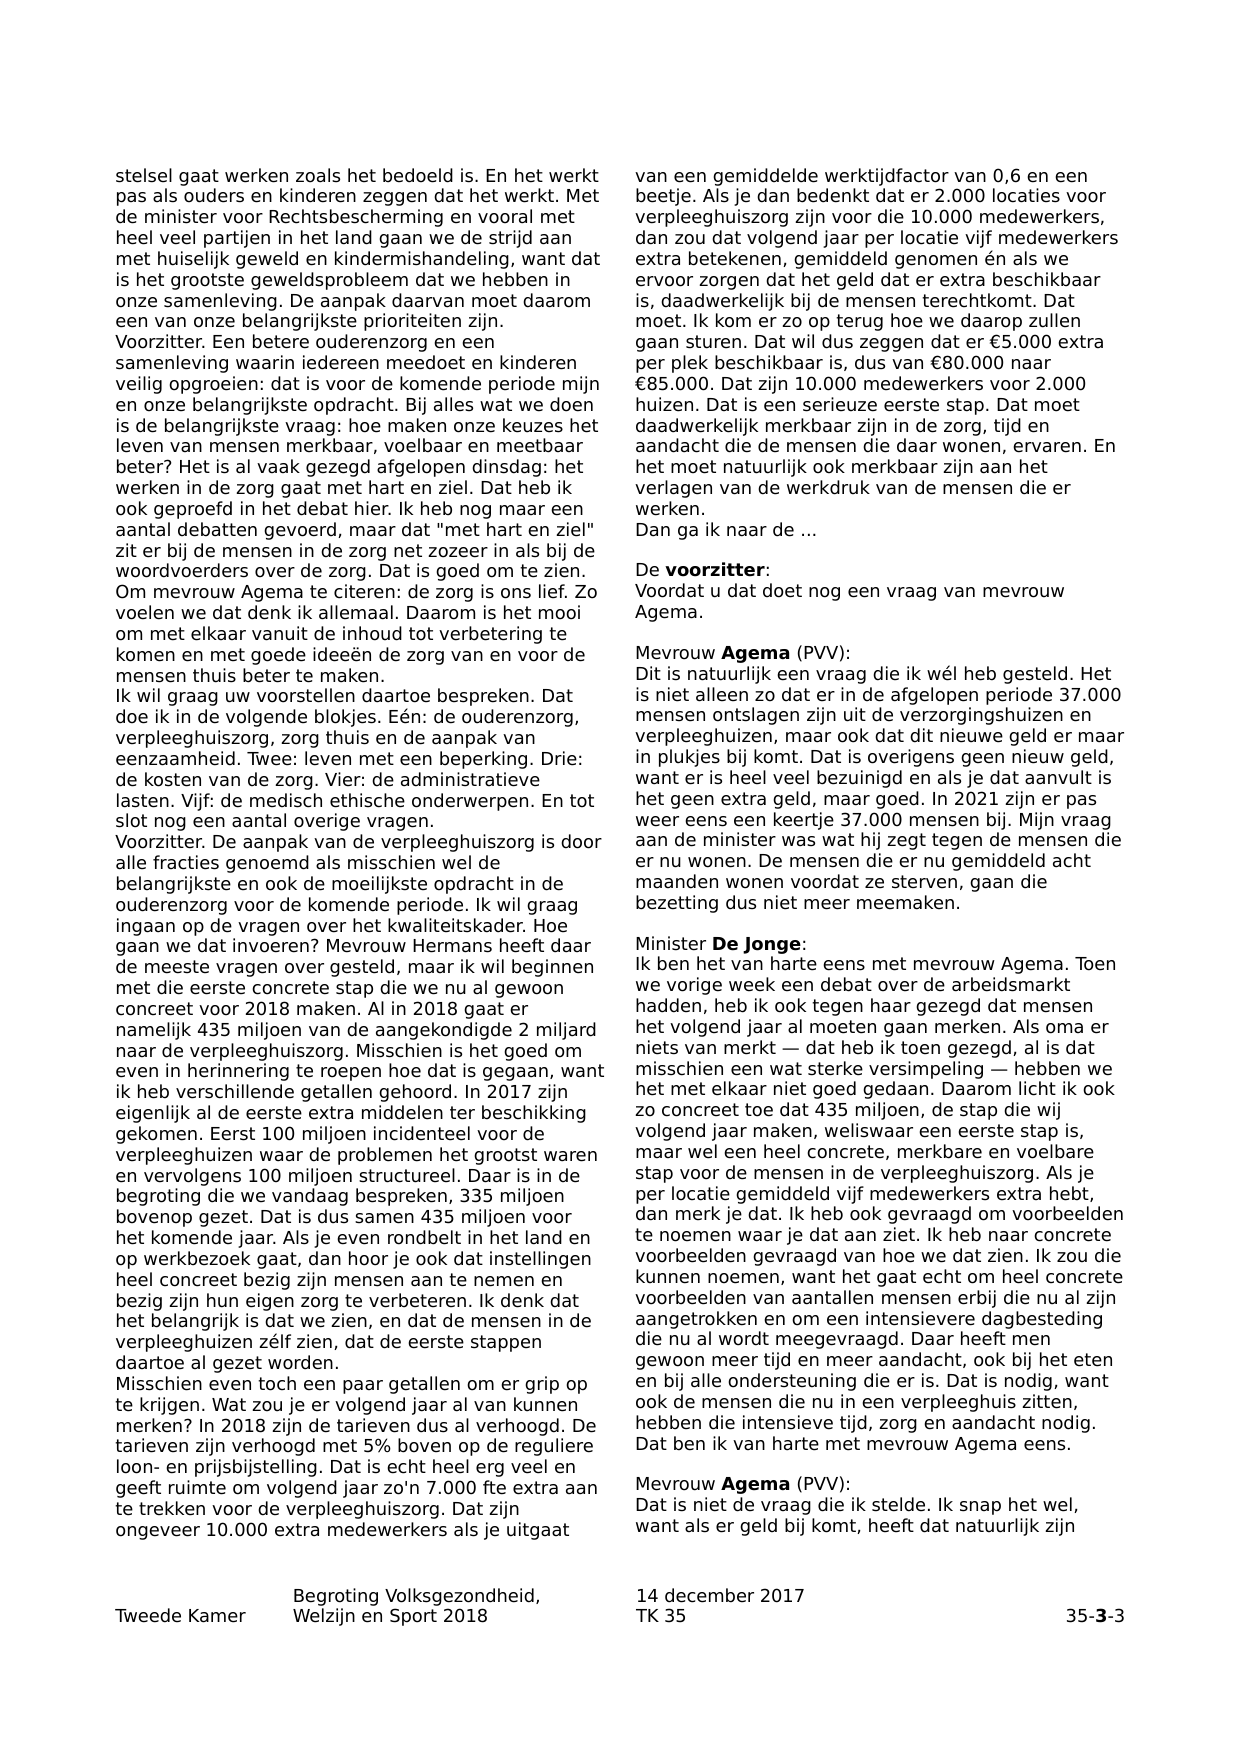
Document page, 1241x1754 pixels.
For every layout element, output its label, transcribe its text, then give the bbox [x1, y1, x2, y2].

text Minister De Jonge: [635, 933, 1125, 954]
text Misschien even toch een paar getallen om er grip op te krijgen. Wat zou je er volgend jaar al van kunnen merken? In 2018 zijn de tarieven dus al verhoogd. De tarieven zijn verhoogd met 5% boven op de reguliere loon- en prijsbijstelling. Dat is echt heel erg veel en geeft ruimte om volgend jaar zo'n 7.000 fte extra aan te trekken voor de verpleeghuiszorg. Dat zijn ongeveer 10.000 extra medewerkers als je uitgaat [115, 1374, 605, 1540]
text stelsel gaat werken zoals het bedoeld is. En het werkt pas als ouders en kinderen zeggen dat het werkt. Met de minister voor Rechtsbescherming en vooral met heel veel partijen in het land gaan we de strijd aan met huiselijk geweld en kindermishandeling, want dat is het grootste geweldsprobleem dat we hebben in onze samenleving. De aanpak daarvan moet daarom een van onze belangrijkste prioriteiten zijn. [115, 165, 605, 332]
text Voordat u dat doet nog een vraag van mevrouw Agema. [635, 581, 1125, 623]
text Dat is niet de vraag die ik stelde. Ik snap het wel, want als er geld bij komt, heeft dat natuurlijk zijn [635, 1495, 1125, 1537]
text Mevrouw Agema (PVV): [635, 643, 1125, 663]
text De voorzitter: [635, 560, 1125, 581]
text Dan ga ik naar de ... [635, 519, 1125, 540]
text Mevrouw Agema (PVV): [635, 1474, 1125, 1495]
text Dit is natuurlijk een vraag die ik wél heb gesteld. Het is niet alleen zo dat er in de afgelopen periode 37.000 mensen ontslagen zijn uit de verzorgingshuizen en verpleeghuizen, maar ook dat dit nieuwe geld er maar in plukjes bij komt. Dat is overigens geen nieuw geld, want er is heel veel bezuinigd en als je dat aanvult is het geen extra geld, maar goed. In 2021 zijn er pas weer eens een keertje 37.000 mensen bij. Mijn vraag aan de minister was wat hij zegt tegen de mensen die er nu wonen. De mensen die er nu gemiddeld acht maanden wonen voordat ze sterven, gaan die bezetting dus niet meer meemaken. [635, 663, 1125, 913]
text Voorzitter. De aanpak van de verpleeghuiszorg is door alle fracties genoemd als misschien wel de belangrijkste en ook de moeilijkste opdracht in de ouderenzorg voor de komende periode. Ik wil graag ingaan op de vragen over het kwaliteitskader. Hoe gaan we dat invoeren? Mevrouw Hermans heeft daar de meeste vragen over gesteld, maar ik wil beginnen met die eerste concrete stap die we nu al gewoon concreet voor 2018 maken. Al in 2018 gaat er namelijk 435 miljoen van de aangekondigde 2 miljard naar de verpleeghuiszorg. Misschien is het goed om even in herinnering te roepen hoe dat is gegaan, want ik heb verschillende getallen gehoord. In 2017 zijn eigenlijk al de eerste extra middelen ter beschikking gekomen. Eerst 100 miljoen incidenteel voor de verpleeghuizen waar de problemen het grootst waren en vervolgens 100 miljoen structureel. Daar is in de begroting die we vandaag bespreken, 335 miljoen bovenop gezet. Dat is dus samen 435 miljoen voor het komende jaar. Als je even rondbelt in het land en op werkbezoek gaat, dan hoor je ook dat instellingen heel concreet bezig zijn mensen aan te nemen en bezig zijn hun eigen zorg te verbeteren. Ik denk dat het belangrijk is dat we zien, en dat de mensen in de verpleeghuizen zélf zien, dat de eerste stappen daartoe al gezet worden. [115, 832, 605, 1374]
text Ik wil graag uw voorstellen daartoe bespreken. Dat doe ik in de volgende blokjes. Eén: de ouderenzorg, verpleeghuiszorg, zorg thuis en de aanpak van eenzaamheid. Twee: leven met een beperking. Drie: de kosten van de zorg. Vier: de administratieve lasten. Vijf: de medisch ethische onderwerpen. En tot slot nog een aantal overige vragen. [115, 686, 605, 832]
text Ik ben het van harte eens met mevrouw Agema. Toen we vorige week een debat over de arbeidsmarkt hadden, heb ik ook tegen haar gezegd dat mensen het volgend jaar al moeten gaan merken. Als oma er niets van merkt — dat heb ik toen gezegd, al is dat misschien een wat sterke versimpeling — hebben we het met elkaar niet goed gedaan. Daarom licht ik ook zo concreet toe dat 435 miljoen, de stap die wij volgend jaar maken, weliswaar een eerste stap is, maar wel een heel concrete, merkbare en voelbare stap voor de mensen in de verpleeghuiszorg. Als je per locatie gemiddeld vijf medewerkers extra hebt, dan merk je dat. Ik heb ook gevraagd om voorbeelden te noemen waar je dat aan ziet. Ik heb naar concrete voorbeelden gevraagd van hoe we dat zien. Ik zou die kunnen noemen, want het gaat echt om heel concrete voorbeelden van aantallen mensen erbij die nu al zijn aangetrokken en om een intensievere dagbesteding die nu al wordt meegevraagd. Daar heeft men gewoon meer tijd en meer aandacht, ook bij het eten en bij alle ondersteuning die er is. Dat is nodig, want ook de mensen die nu in een verpleeghuis zitten, hebben die intensieve tijd, zorg en aandacht nodig. Dat ben ik van harte met mevrouw Agema eens. [635, 954, 1125, 1454]
text van een gemiddelde werktijdfactor van 0,6 en een beetje. Als je dan bedenkt dat er 2.000 locaties voor verpleeghuiszorg zijn voor die 10.000 medewerkers, dan zou dat volgend jaar per locatie vijf medewerkers extra betekenen, gemiddeld genomen én als we ervoor zorgen dat het geld dat er extra beschikbaar is, daadwerkelijk bij de mensen terechtkomt. Dat moet. Ik kom er zo op terug hoe we daarop zullen gaan sturen. Dat wil dus zeggen dat er €5.000 extra per plek beschikbaar is, dus van €80.000 naar €85.000. Dat zijn 10.000 medewerkers voor 2.000 huizen. Dat is een serieuze eerste stap. Dat moet daadwerkelijk merkbaar zijn in de zorg, tijd en aandacht die de mensen die daar wonen, ervaren. En het moet natuurlijk ook merkbaar zijn aan het verlagen van de werkdruk van de mensen die er werken. [635, 165, 1125, 519]
text Voorzitter. Een betere ouderenzorg en een samenleving waarin iedereen meedoet en kinderen veilig opgroeien: dat is voor de komende periode mijn en onze belangrijkste opdracht. Bij alles wat we doen is de belangrijkste vraag: hoe maken onze keuzes het leven van mensen merkbaar, voelbaar en meetbaar beter? Het is al vaak gezegd afgelopen dinsdag: het werken in de zorg gaat met hart en ziel. Dat heb ik ook geproefd in het debat hier. Ik heb nog maar een aantal debatten gevoerd, maar dat "met hart en ziel" zit er bij de mensen in de zorg net zozeer in als bij de woordvoerders over de zorg. Dat is goed om te zien. Om mevrouw Agema te citeren: de zorg is ons lief. Zo voelen we dat denk ik allemaal. Daarom is het mooi om met elkaar vanuit de inhoud tot verbetering te komen en met goede ideeën de zorg van en voor de mensen thuis beter te maken. [115, 332, 605, 686]
